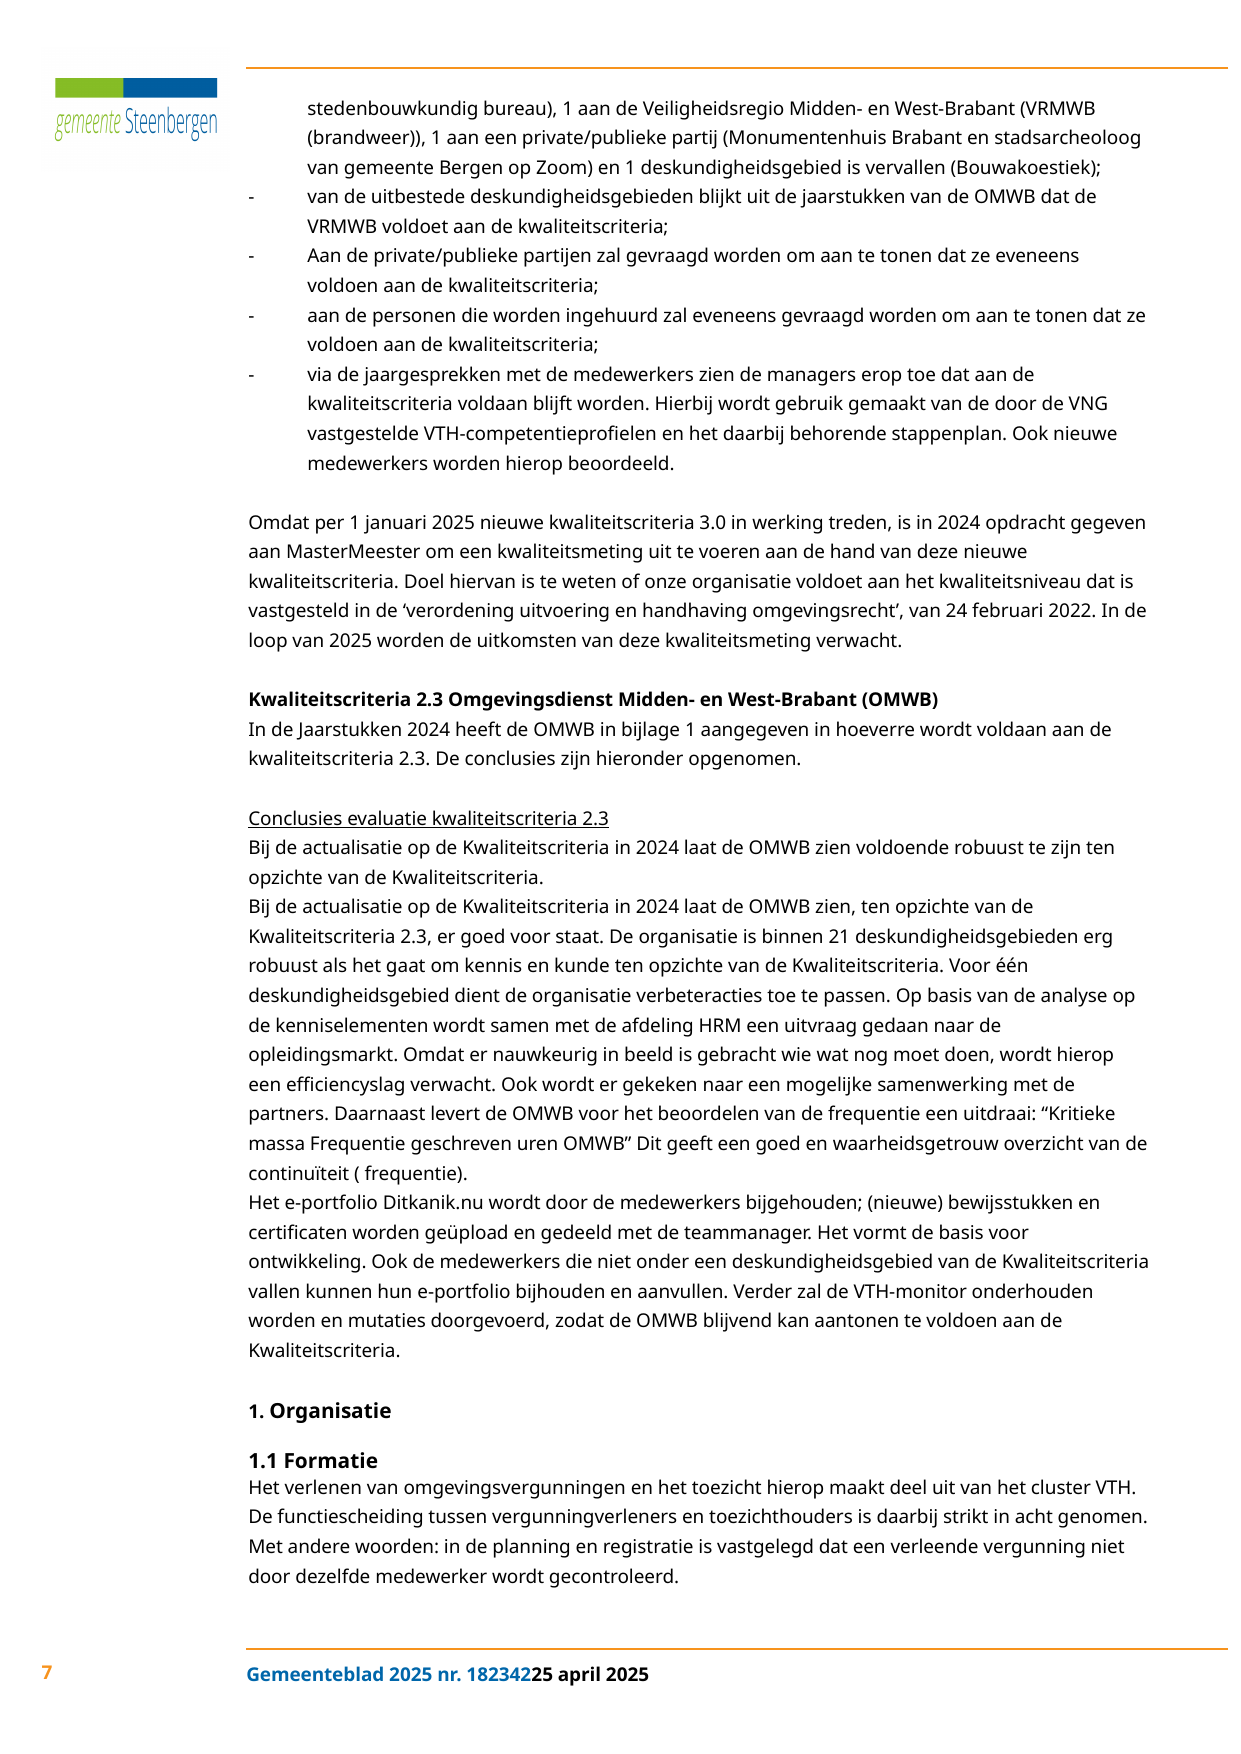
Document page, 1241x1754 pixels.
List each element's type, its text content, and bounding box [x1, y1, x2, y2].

list stedenbouwkundig bureau), 1 aan de Veiligheidsregio Midden- en West-Brabant (VRMWB (brandweer)), 1 aan een private/publieke partij (Monumentenhuis Brabant en stadsarcheoloog van gemeente Bergen op Zoom) en 1 deskundigheidsgebied is vervallen (Bouwakoestiek); [248, 95, 1152, 180]
text 1. Organisatie [248, 1396, 1152, 1425]
text Bij de actualisatie op de Kwaliteitscriteria in 2024 laat de OMWB zien, ten opzichte van de Kwaliteitscriteria 2.3, er goed voor staat. De organisatie is binnen 21 deskundigheidsgebieden erg robuust als het gaat om kennis en kunde ten opzichte van de Kwaliteitscriteria. Voor één deskundigheidsgebied dient de organisatie verbeteracties toe te passen. Op basis van de analyse op de kenniselementen wordt samen met de afdeling HRM een uitvraag gedaan naar de opleidingsmarkt. Omdat er nauwkeurig in beeld is gebracht wie wat nog moet doen, wordt hierop een efficiencyslag verwacht. Ook wordt er gekeken naar een mogelijke samenwerking met de partners. Daarnaast levert de OMWB voor het beoordelen van de frequentie een uitdraai: “Kritieke massa Frequentie geschreven uren OMWB” Dit geeft een goed en waarheidsgetrouw overzicht van de continuïteit ( frequentie). [248, 893, 1152, 1186]
list van de uitbestede deskundigheidsgebieden blijkt uit de jaarstukken van de OMWB dat de VRMWB voldoet aan de kwaliteitscriteria; [248, 183, 1152, 239]
text Bij de actualisatie op de Kwaliteitscriteria in 2024 laat de OMWB zien voldoende robuust te zijn ten opzichte van de Kwaliteitscriteria. [248, 834, 1152, 890]
list Aan de private/publieke partijen zal gevraagd worden om aan te tonen dat ze eveneens voldoen aan de kwaliteitscriteria; [248, 243, 1152, 298]
text In de Jaarstukken 2024 heeft de OMWB in bijlage 1 aangegeven in hoeverre wordt voldaan aan de kwaliteitscriteria 2.3. De conclusies zijn hieronder opgenomen. [248, 716, 1152, 771]
text Kwaliteitscriteria 2.3 Omgevingsdienst Midden- en West-Brabant (OMWB) [248, 686, 1152, 712]
list via de jaargesprekken met de medewerkers zien de managers erop toe dat aan de kwaliteitscriteria voldaan blijft worden. Hierbij wordt gebruik gemaakt van de door de VNG vastgestelde VTH-competentieprofielen en het daarbij behorende stappenplan. Ook nieuwe medewerkers worden hierop beoordeeld. [248, 361, 1152, 476]
list aan de personen die worden ingehuurd zal eveneens gevraagd worden om aan te tonen dat ze voldoen aan de kwaliteitscriteria; [248, 302, 1152, 357]
text 1.1 Formatie [248, 1446, 1152, 1474]
text Omdat per 1 januari 2025 nieuwe kwaliteitscriteria 3.0 in werking treden, is in 2024 opdracht gegeven aan MasterMeester om een kwaliteitsmeting uit te voeren aan de hand van deze nieuwe kwaliteitscriteria. Doel hiervan is te weten of onze organisatie voldoet aan het kwaliteitsniveau dat is vastgesteld in de ‘verordening uitvoering en handhaving omgevingsrecht’, van 24 februari 2022. In de loop van 2025 worden de uitkomsten van deze kwaliteitsmeting verwacht. [248, 509, 1152, 653]
picture [41, 47, 231, 172]
text Het e-portfolio Ditkanik.nu wordt door de medewerkers bijgehouden; (nieuwe) bewijsstukken en certificaten worden geüpload en gedeeld met de teammanager. Het vormt de basis voor ontwikkeling. Ook de medewerkers die niet onder een deskundigheidsgebied van de Kwaliteitscriteria vallen kunnen hun e-portfolio bijhouden en aanvullen. Verder zal de VTH-monitor onderhouden worden en mutaties doorgevoerd, zodat de OMWB blijvend kan aantonen te voldoen aan de Kwaliteitscriteria. [248, 1189, 1152, 1363]
text Het verlenen van omgevingsvergunningen en het toezicht hierop maakt deel uit van het cluster VTH. De functiescheiding tussen vergunningverleners en toezichthouders is daarbij strikt in acht genomen. Met andere woorden: in de planning en registratie is vastgelegd dat een verleende vergunning niet door dezelfde medewerker wordt gecontroleerd. [248, 1474, 1152, 1589]
text Conclusies evaluatie kwaliteitscriteria 2.3 [248, 805, 1152, 831]
